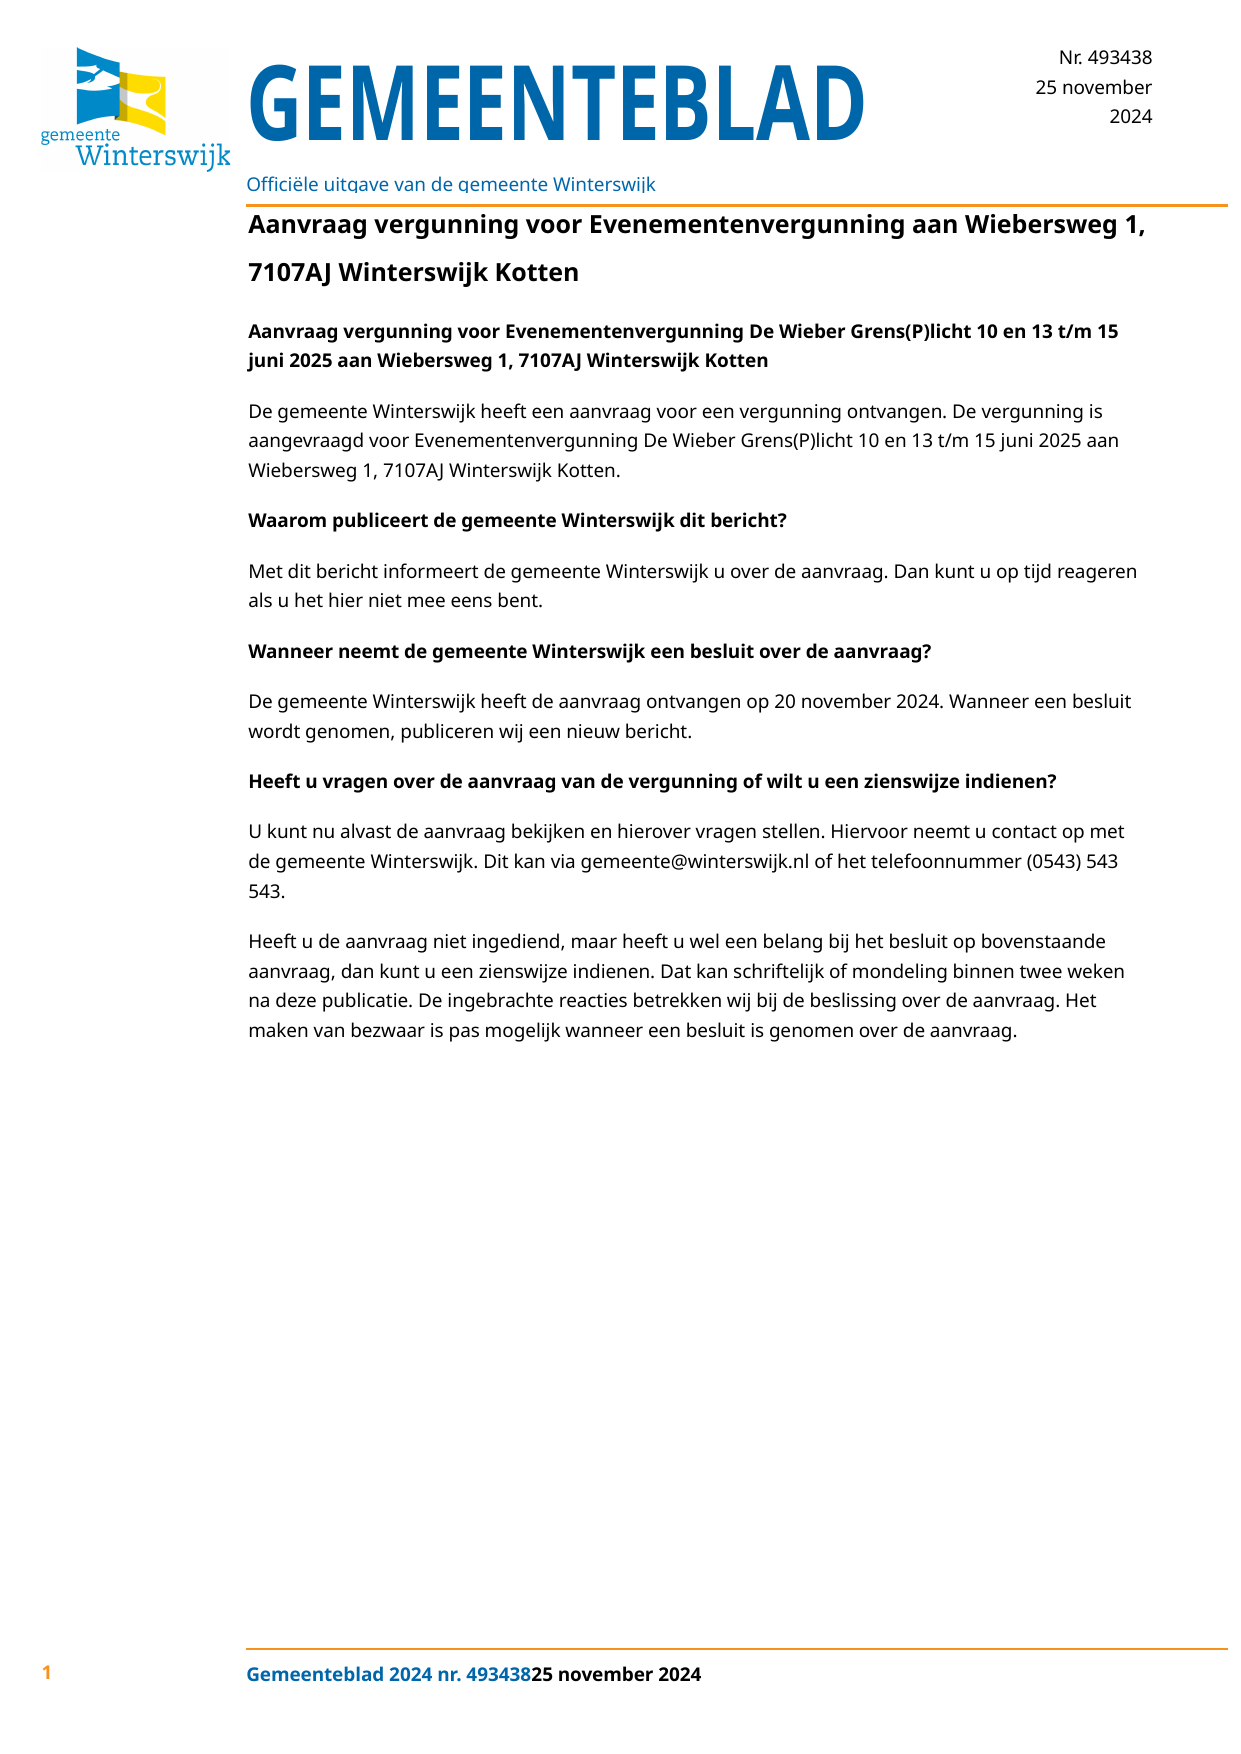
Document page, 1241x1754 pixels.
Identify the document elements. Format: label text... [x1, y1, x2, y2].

picture [41, 47, 231, 172]
text Heeft u vragen over de aanvraag van de vergunning of wilt u een zienswijze indienen? [248, 768, 1152, 794]
text Waarom publiceert de gemeente Winterswijk dit bericht? [248, 507, 1152, 533]
text U kunt nu alvast de aanvraag bekijken en hierover vragen stellen. Hiervoor neemt u contact op met de gemeente Winterswijk. Dit kan via gemeente@winterswijk.nl of het telefoonnummer (0543) 543 543. [248, 819, 1152, 904]
text Aanvraag vergunning voor Evenementenvergunning De Wieber Grens(P)licht 10 en 13 t/m 15 juni 2025 aan Wiebersweg 1, 7107AJ Winterswijk Kotten [248, 318, 1152, 373]
text Met dit bericht informeert de gemeente Winterswijk u over de aanvraag. Dan kunt u op tijd reageren als u het hier niet mee eens bent. [248, 558, 1152, 613]
text De gemeente Winterswijk heeft de aanvraag ontvangen op 20 november 2024. Wanneer een besluit wordt genomen, publiceren wij een nieuw bericht. [248, 688, 1152, 744]
picture [225, 153, 231, 162]
text Wanneer neemt de gemeente Winterswijk een besluit over de aanvraag? [248, 638, 1152, 664]
text Aanvraag vergunning voor Evenementenvergunning aan Wiebersweg 1, 7107AJ Winterswijk Kotten [248, 207, 1152, 288]
text De gemeente Winterswijk heeft een aanvraag voor een vergunning ontvangen. De vergunning is aangevraagd voor Evenementenvergunning De Wieber Grens(P)licht 10 en 13 t/m 15 juni 2025 aan Wiebersweg 1, 7107AJ Winterswijk Kotten. [248, 398, 1152, 483]
text Heeft u de aanvraag niet ingediend, maar heeft u wel een belang bij het besluit op bovenstaande aanvraag, dan kunt u een zienswijze indienen. Dat kan schriftelijk of mondeling binnen twee weken na deze publicatie. De ingebrachte reacties betrekken wij bij de beslissing over de aanvraag. Het maken van bezwaar is pas mogelijk wanneer een besluit is genomen over de aanvraag. [248, 928, 1152, 1043]
